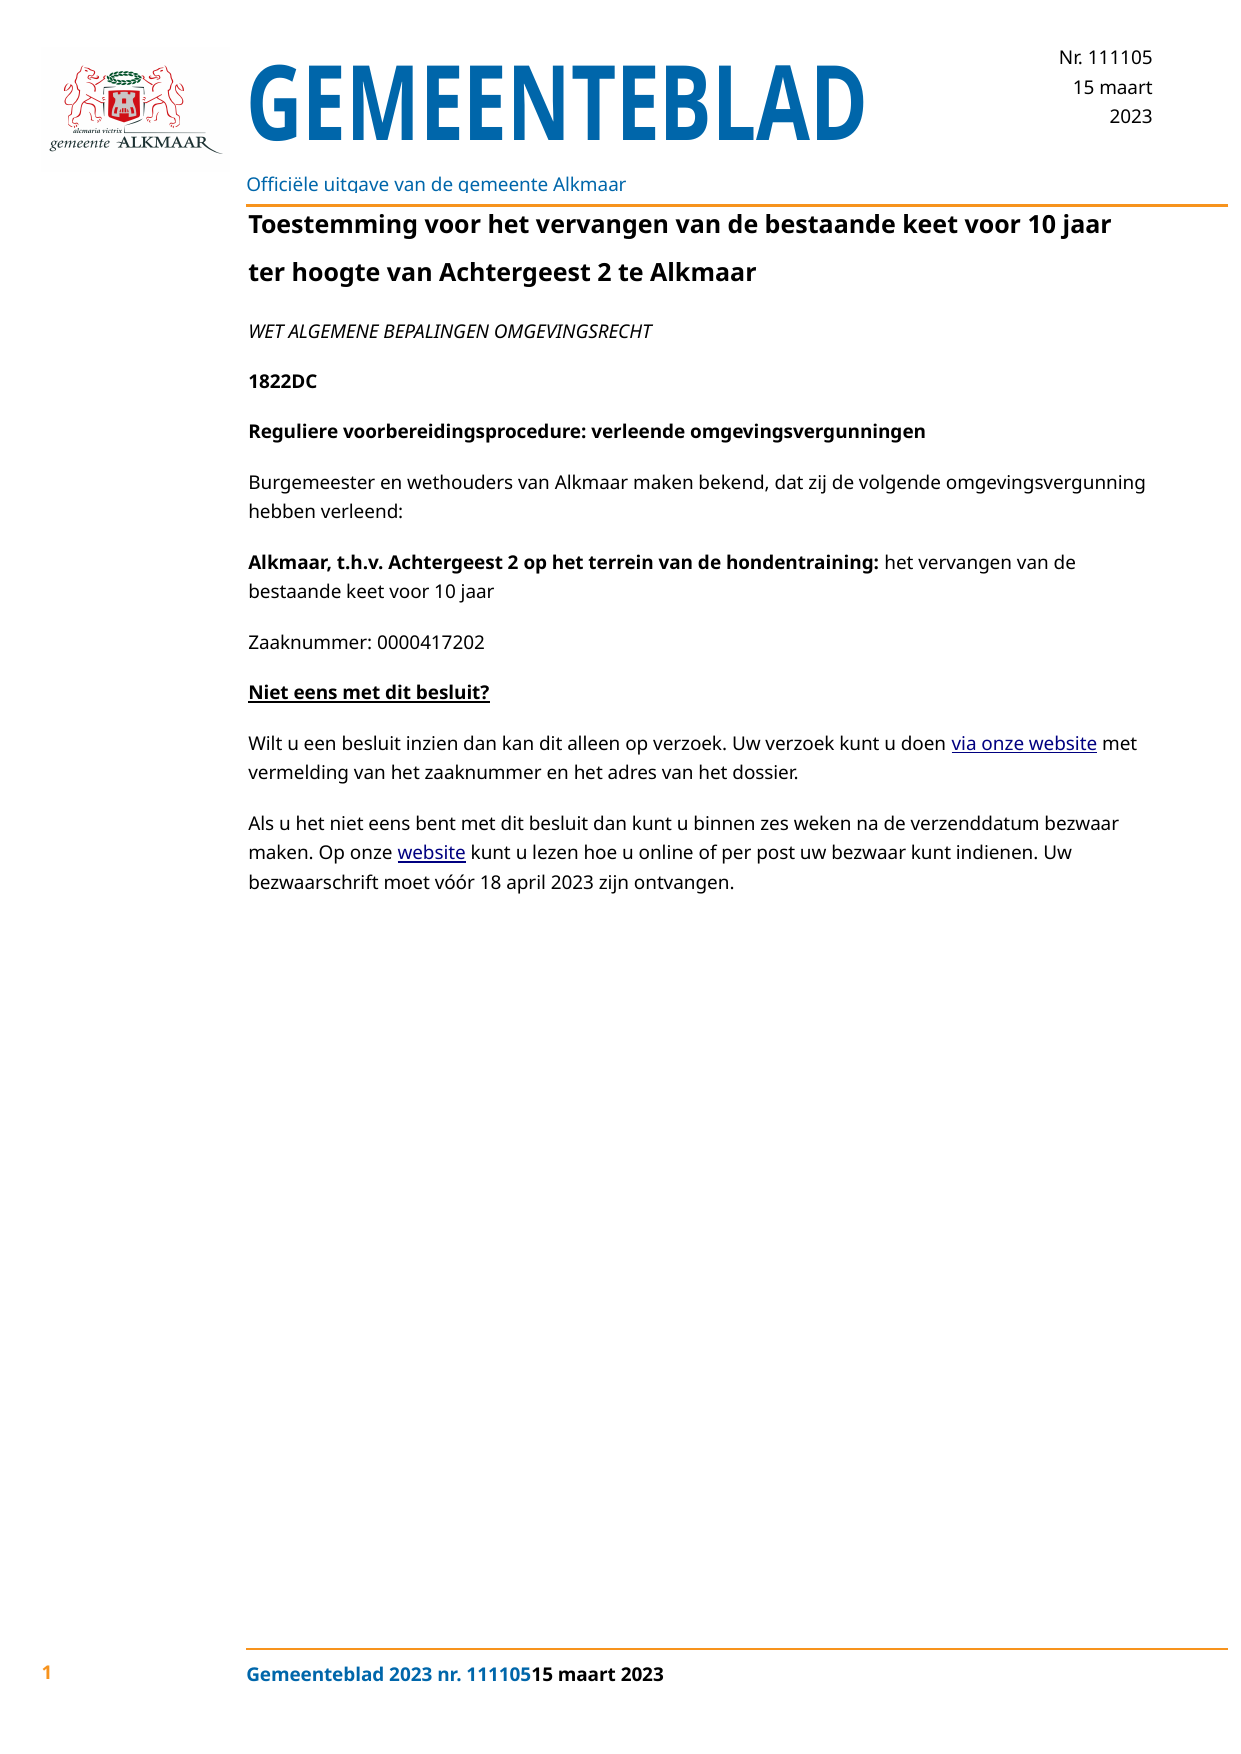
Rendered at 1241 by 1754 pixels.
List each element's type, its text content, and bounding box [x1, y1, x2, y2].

text Toestemming voor het vervangen van de bestaande keet voor 10 jaar ter hoogte van Achtergeest 2 te Alkmaar [248, 207, 1152, 288]
text 1822DC [248, 368, 1152, 394]
text Zaaknummer: 0000417202 [248, 629, 1152, 655]
text Alkmaar, t.h.v. Achtergeest 2 op het terrein van de hondentraining: het vervangen van de bestaande keet voor 10 jaar [248, 549, 1152, 604]
picture [41, 47, 231, 172]
text Reguliere voorbereidingsprocedure: verleende omgevingsvergunningen [248, 419, 1152, 444]
text Wilt u een besluit inzien dan kan dit alleen op verzoek. Uw verzoek kunt u doen via onze website met vermelding van het zaaknummer en het adres van het dossier. [248, 730, 1152, 785]
text Burgemeester en wethouders van Alkmaar maken bekend, dat zij de volgende omgevingsvergunning hebben verleend: [248, 469, 1152, 524]
text Als u het niet eens bent met dit besluit dan kunt u binnen zes weken na de verzenddatum bezwaar maken. Op onze website kunt u lezen hoe u online of per post uw bezwaar kunt indienen. Uw bezwaarschrift moet vóór 18 april 2023 zijn ontvangen. [248, 810, 1152, 895]
text WET ALGEMENE BEPALINGEN OMGEVINGSRECHT [248, 318, 1152, 344]
text Niet eens met dit besluit? [248, 679, 1152, 705]
